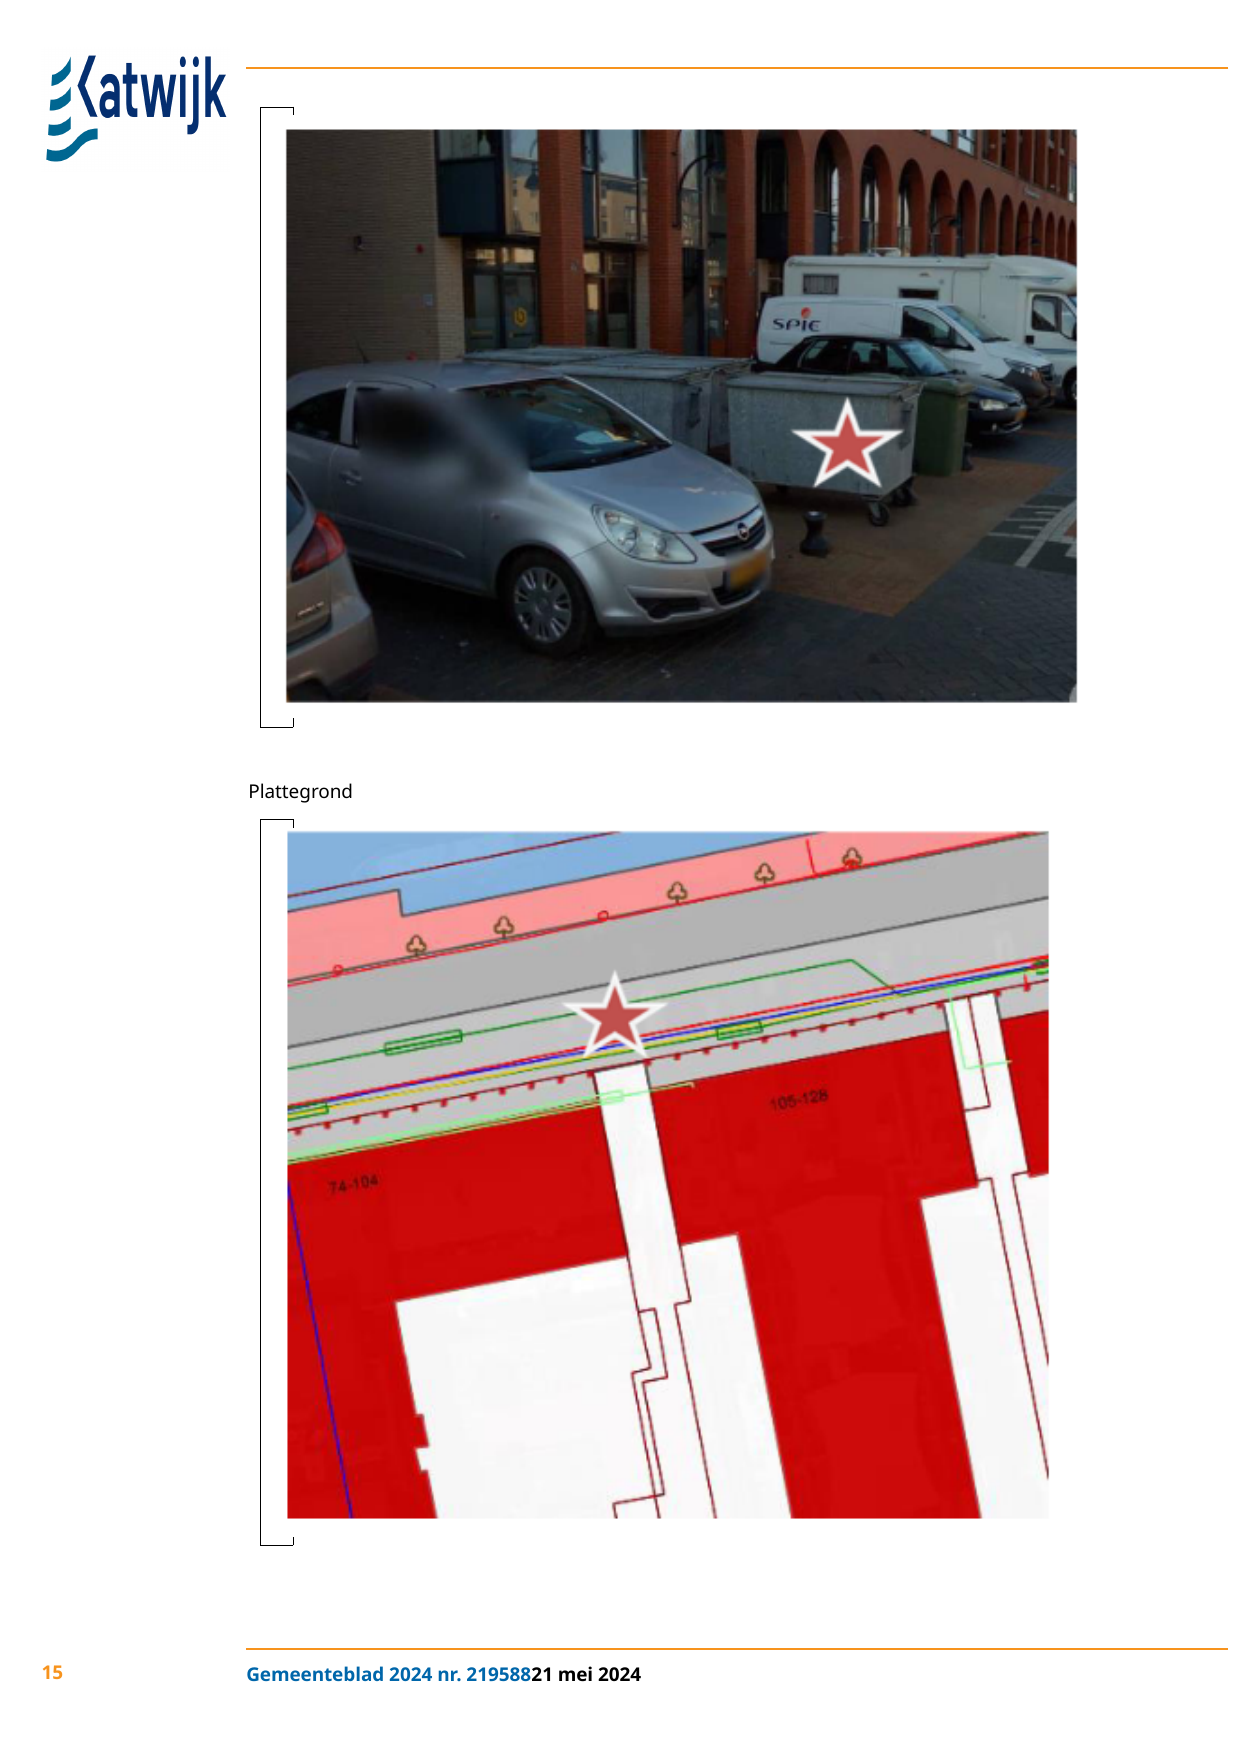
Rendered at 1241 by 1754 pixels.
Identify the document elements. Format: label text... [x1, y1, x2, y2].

picture [268, 828, 1096, 1537]
text Plattegrond [248, 778, 1152, 804]
picture [41, 47, 231, 172]
picture [268, 115, 1096, 718]
